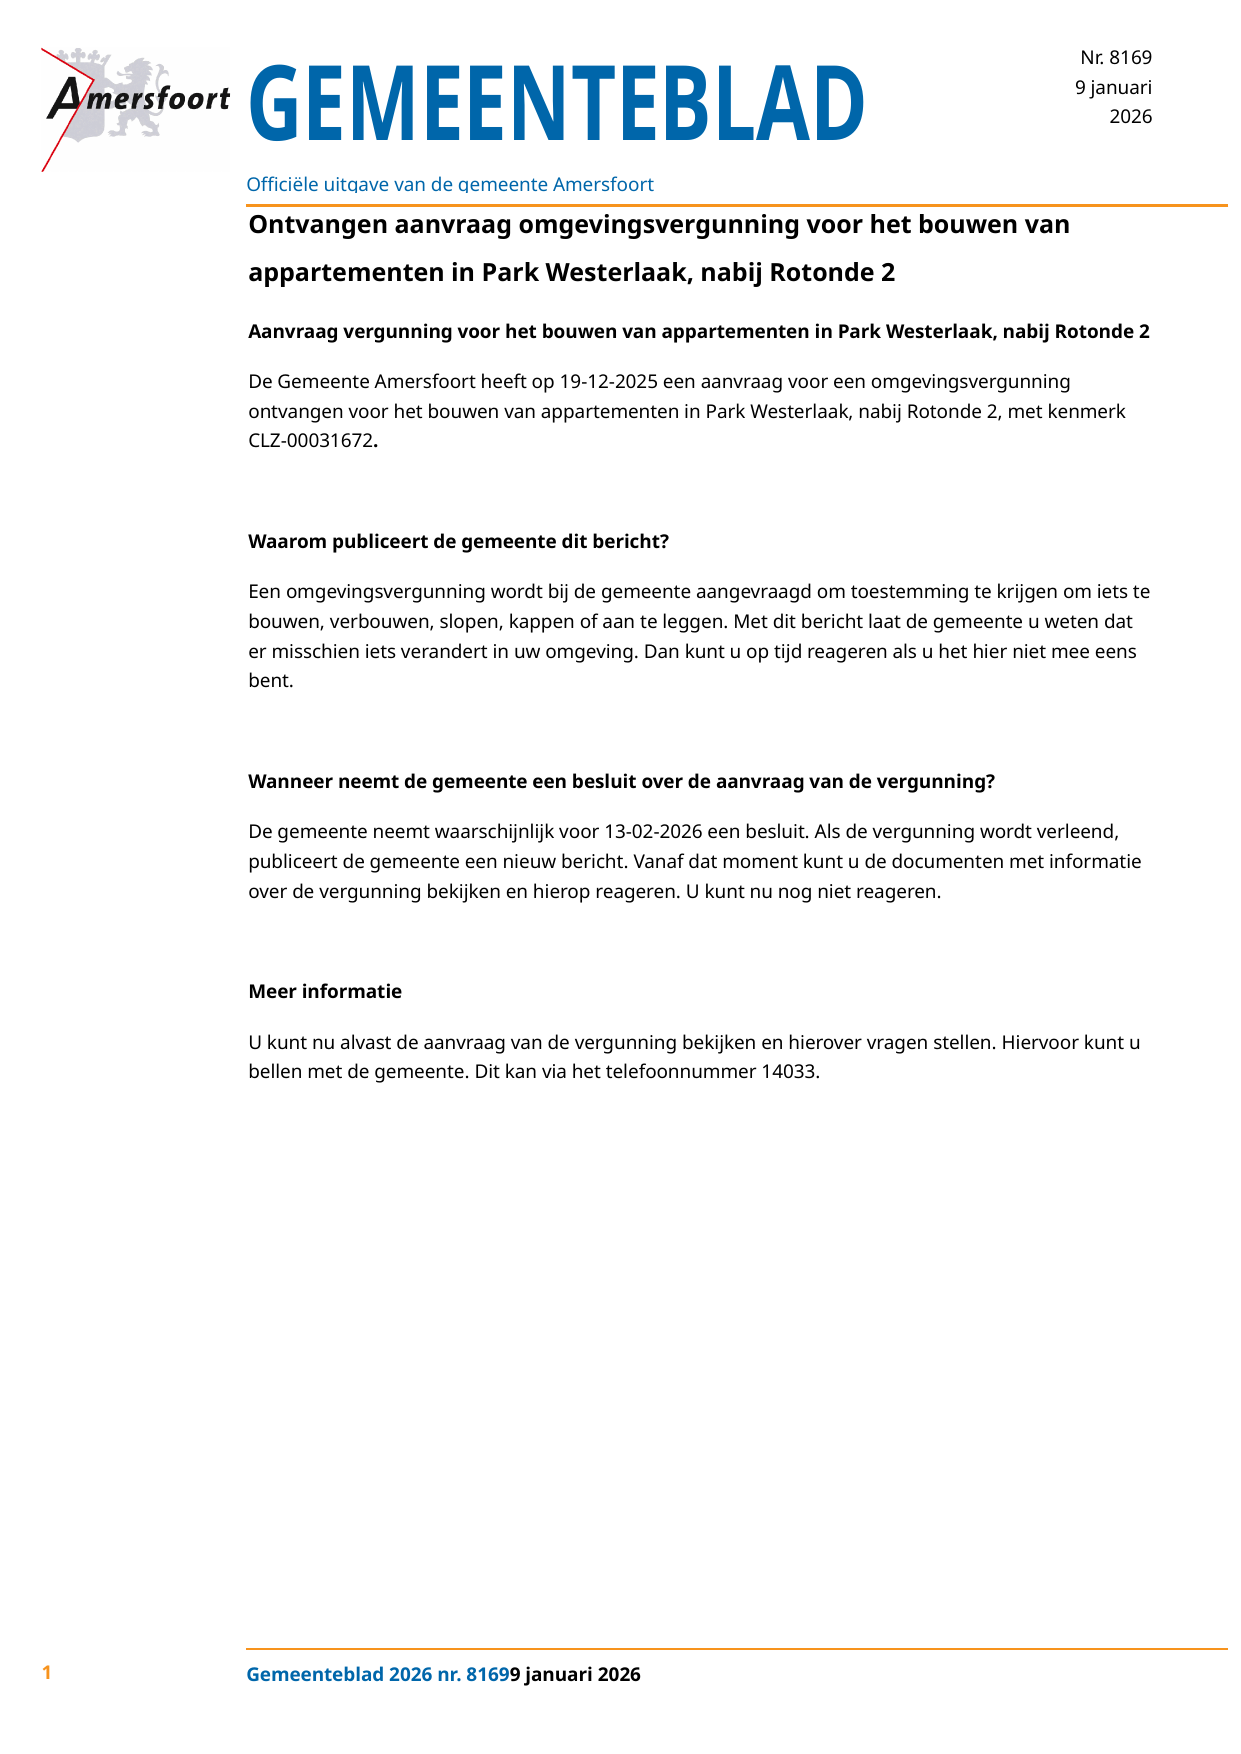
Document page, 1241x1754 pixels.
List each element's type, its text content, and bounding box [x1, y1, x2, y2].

text Meer informatie [248, 979, 1152, 1004]
text Wanneer neemt de gemeente een besluit over de aanvraag van de vergunning? [248, 768, 1152, 794]
picture [41, 47, 231, 172]
text De Gemeente Amersfoort heeft op 19-12-2025 een aanvraag voor een omgevingsvergunning ontvangen voor het bouwen van appartementen in Park Westerlaak, nabij Rotonde 2, met kenmerk CLZ-00031672. [248, 368, 1152, 453]
text U kunt nu alvast de aanvraag van de vergunning bekijken en hierover vragen stellen. Hiervoor kunt u bellen met de gemeente. Dit kan via het telefoonnummer 14033. [248, 1029, 1152, 1084]
text Aanvraag vergunning voor het bouwen van appartementen in Park Westerlaak, nabij Rotonde 2 [248, 318, 1152, 344]
text Ontvangen aanvraag omgevingsvergunning voor het bouwen van appartementen in Park Westerlaak, nabij Rotonde 2 [248, 207, 1152, 288]
text Een omgevingsvergunning wordt bij de gemeente aangevraagd om toestemming te krijgen om iets te bouwen, verbouwen, slopen, kappen of aan te leggen. Met dit bericht laat de gemeente u weten dat er misschien iets verandert in uw omgeving. Dan kunt u op tijd reageren als u het hier niet mee eens bent. [248, 579, 1152, 693]
text De gemeente neemt waarschijnlijk voor 13-02-2026 een besluit. Als de vergunning wordt verleend, publiceert de gemeente een nieuw bericht. Vanaf dat moment kunt u de documenten met informatie over de vergunning bekijken en hierop reageren. U kunt nu nog niet reageren. [248, 819, 1152, 904]
text Waarom publiceert de gemeente dit bericht? [248, 528, 1152, 554]
